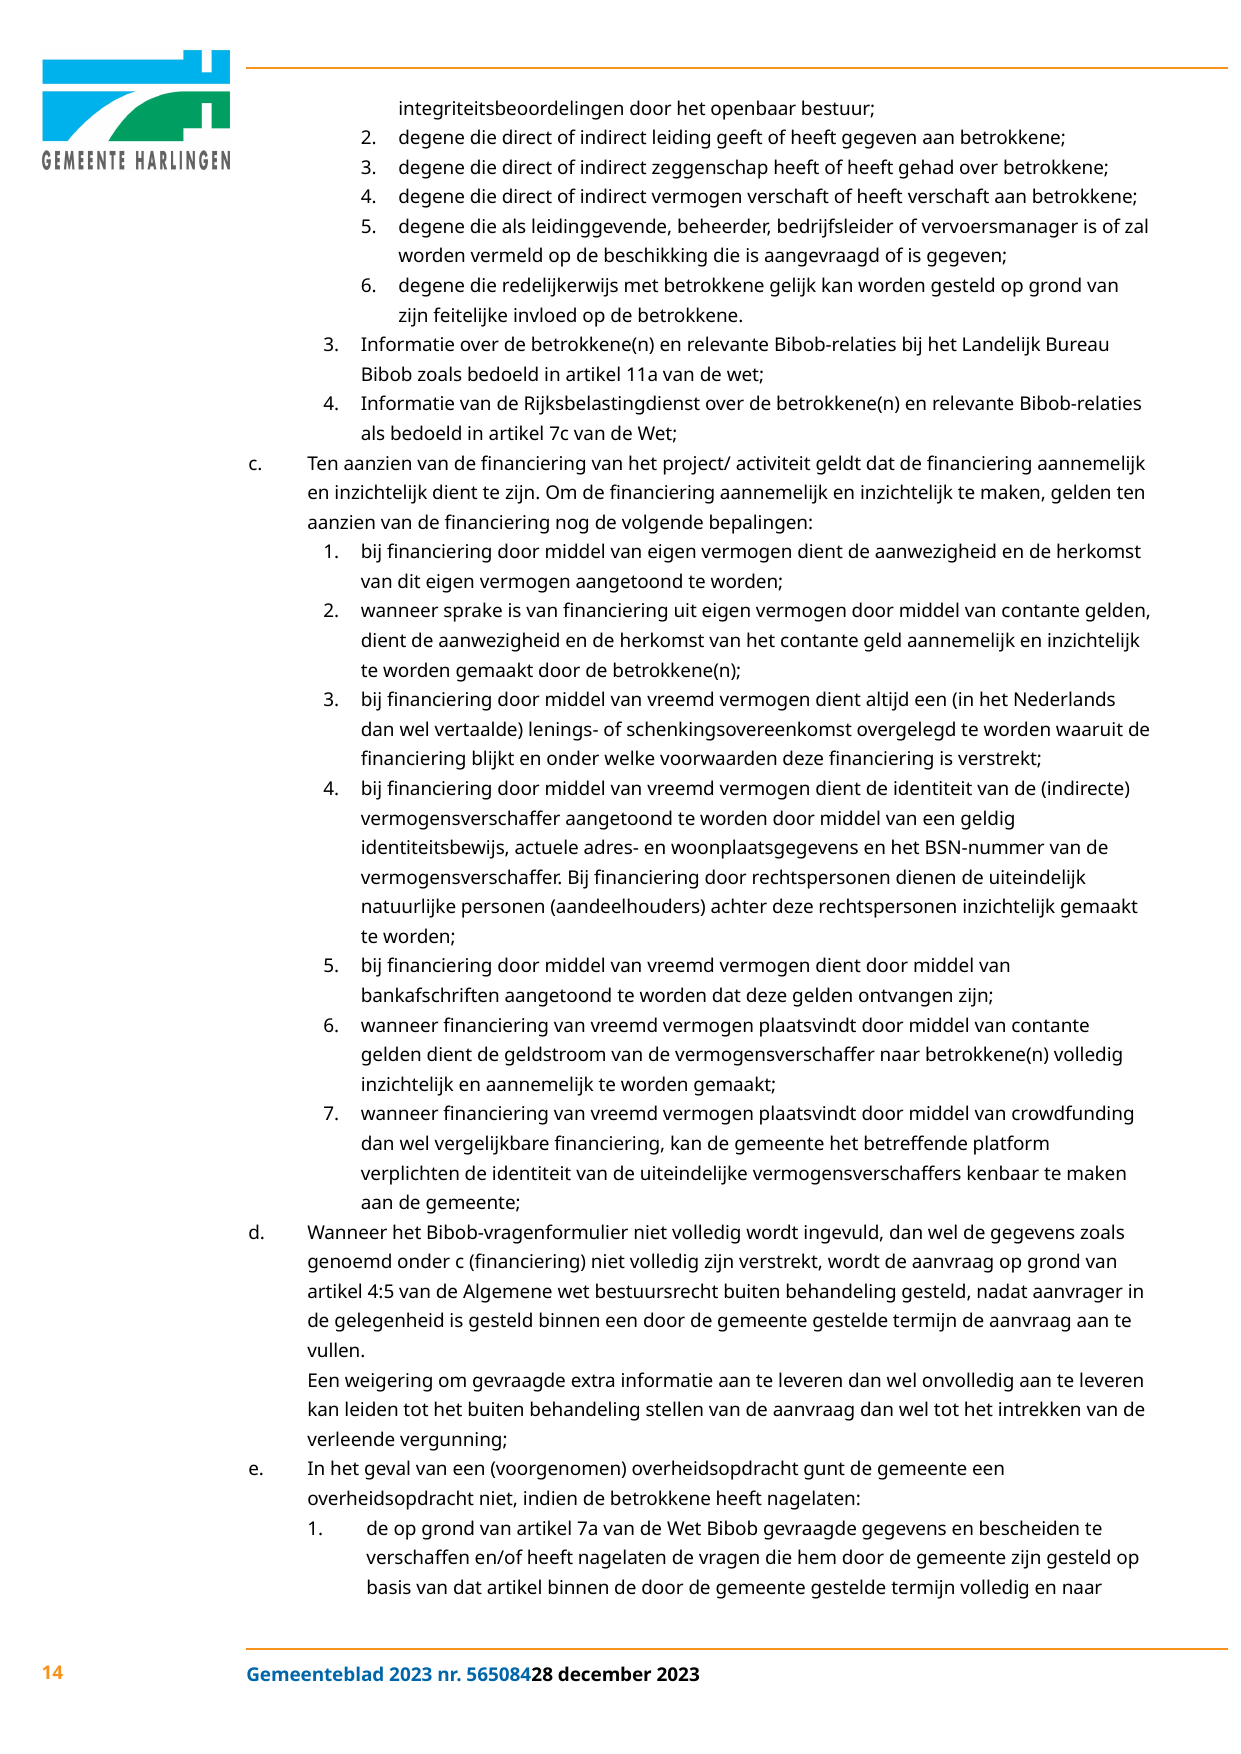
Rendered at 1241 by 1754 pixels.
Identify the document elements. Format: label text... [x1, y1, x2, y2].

list Wanneer het Bibob-vragenformulier niet volledig wordt ingevuld, dan wel de gegevens zoals genoemd onder c (financiering) niet volledig zijn verstrekt, wordt de aanvraag op grond van artikel 4:5 van de Algemene wet bestuursrecht buiten behandeling gesteld, nadat aanvrager in de gelegenheid is gesteld binnen een door de gemeente gestelde termijn de aanvraag aan te vullen. [248, 1219, 1152, 1363]
list In het geval van een (voorgenomen) overheidsopdracht gunt de gemeente een overheidsopdracht niet, indien de betrokkene heeft nagelaten: [248, 1456, 1152, 1511]
list degene die direct of indirect vermogen verschaft of heeft verschaft aan betrokkene; [361, 183, 1152, 209]
list degene die direct of indirect zeggenschap heeft of heeft gehad over betrokkene; [361, 154, 1152, 180]
list Informatie over de betrokkene(n) en relevante Bibob-relaties bij het Landelijk Bureau Bibob zoals bedoeld in artikel 11a van de wet; [323, 331, 1152, 387]
list Een weigering om gevraagde extra informatie aan te leveren dan wel onvolledig aan te leveren kan leiden tot het buiten behandeling stellen van de aanvraag dan wel tot het intrekken van de verleende vergunning; [248, 1367, 1152, 1452]
list bij financiering door middel van vreemd vermogen dient de identiteit van de (indirecte) vermogensverschaffer aangetoond te worden door middel van een geldig identiteitsbewijs, actuele adres- en woonplaatsgegevens en het BSN-nummer van de vermogensverschaffer. Bij financiering door rechtspersonen dienen de uiteindelijk natuurlijke personen (aandeelhouders) achter deze rechtspersonen inzichtelijk gemaakt te worden; [323, 775, 1152, 949]
list degene die direct of indirect leiding geeft of heeft gegeven aan betrokkene; [361, 124, 1152, 150]
list Ten aanzien van de financiering van het project/ activiteit geldt dat de financiering aannemelijk en inzichtelijk dient te zijn. Om de financiering aannemelijk en inzichtelijk te maken, gelden ten aanzien van de financiering nog de volgende bepalingen: [248, 450, 1152, 535]
list bij financiering door middel van vreemd vermogen dient door middel van bankafschriften aangetoond te worden dat deze gelden ontvangen zijn; [323, 953, 1152, 1008]
list wanneer financiering van vreemd vermogen plaatsvindt door middel van crowdfunding dan wel vergelijkbare financiering, kan de gemeente het betreffende platform verplichten de identiteit van de uiteindelijke vermogensverschaffers kenbaar te maken aan de gemeente; [323, 1101, 1152, 1215]
list integriteitsbeoordelingen door het openbaar bestuur; [361, 95, 1152, 121]
list wanneer sprake is van financiering uit eigen vermogen door middel van contante gelden, dient de aanwezigheid en de herkomst van het contante geld aannemelijk en inzichtelijk te worden gemaakt door de betrokkene(n); [323, 598, 1152, 683]
list Informatie van de Rijksbelastingdienst over de betrokkene(n) en relevante Bibob-relaties als bedoeld in artikel 7c van de Wet; [323, 391, 1152, 446]
picture [41, 47, 231, 172]
list bij financiering door middel van vreemd vermogen dient altijd een (in het Nederlands dan wel vertaalde) lenings- of schenkingsovereenkomst overgelegd te worden waaruit de financiering blijkt en onder welke voorwaarden deze financiering is verstrekt; [323, 686, 1152, 771]
list de op grond van artikel 7a van de Wet Bibob gevraagde gegevens en bescheiden te verschaffen en/of heeft nagelaten de vragen die hem door de gemeente zijn gesteld op basis van dat artikel binnen de door de gemeente gestelde termijn volledig en naar [307, 1515, 1152, 1600]
list bij financiering door middel van eigen vermogen dient de aanwezigheid en de herkomst van dit eigen vermogen aangetoond te worden; [323, 538, 1152, 594]
list wanneer financiering van vreemd vermogen plaatsvindt door middel van contante gelden dient de geldstroom van de vermogensverschaffer naar betrokkene(n) volledig inzichtelijk en aannemelijk te worden gemaakt; [323, 1012, 1152, 1097]
list degene die als leidinggevende, beheerder, bedrijfsleider of vervoersmanager is of zal worden vermeld op de beschikking die is aangevraagd of is gegeven; [361, 213, 1152, 268]
list degene die redelijkerwijs met betrokkene gelijk kan worden gesteld op grond van zijn feitelijke invloed op de betrokkene. [361, 272, 1152, 328]
